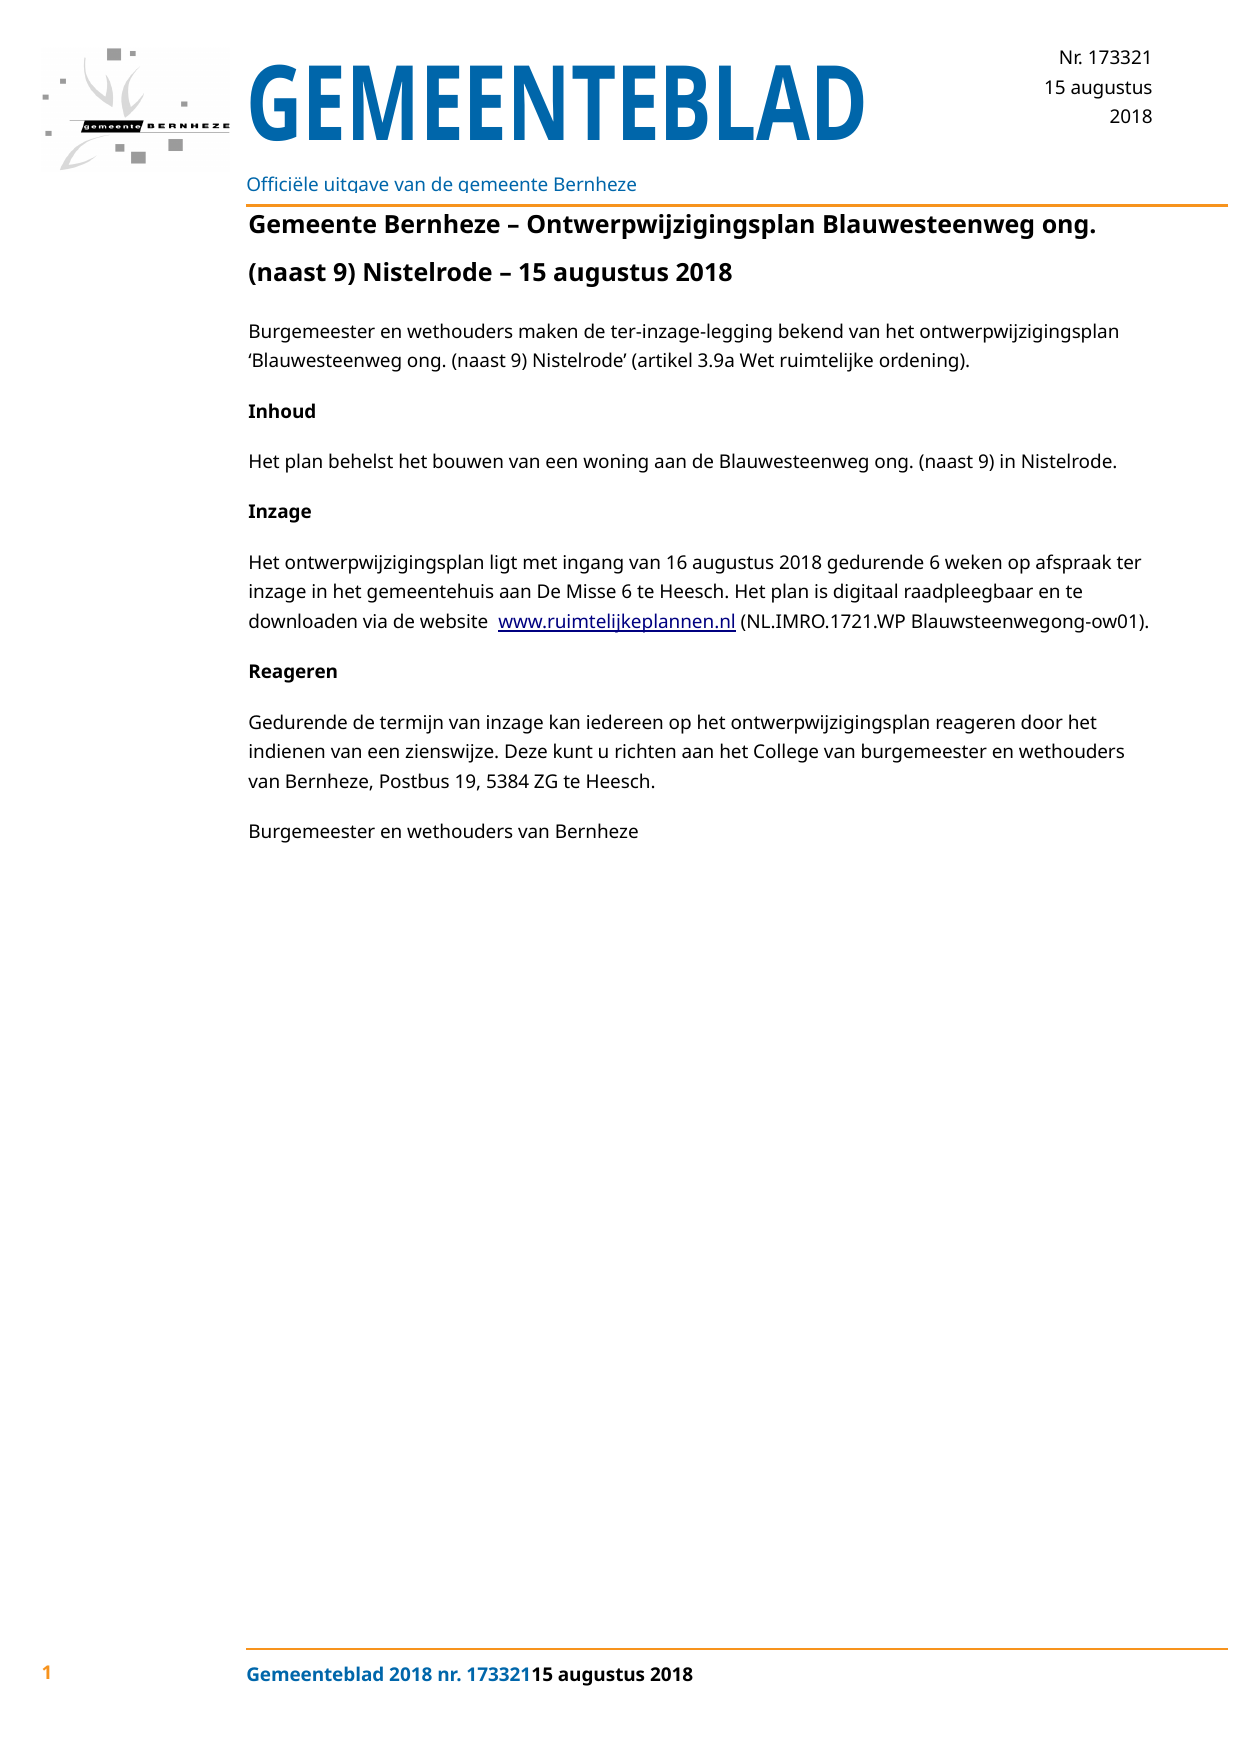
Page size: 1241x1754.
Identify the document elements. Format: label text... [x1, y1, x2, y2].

text Het plan behelst het bouwen van een woning aan de Blauwesteenweg ong. (naast 9) in Nistelrode. [248, 448, 1152, 474]
text Burgemeester en wethouders van Bernheze [248, 819, 1152, 844]
text Het ontwerpwijzigingsplan ligt met ingang van 16 augustus 2018 gedurende 6 weken op afspraak ter inzage in het gemeentehuis aan De Misse 6 te Heesch. Het plan is digitaal raadpleegbaar en te downloaden via de website www.ruimtelijkeplannen.nl (NL.IMRO.1721.WP Blauwsteenwegong-ow01). [248, 549, 1152, 634]
text Gedurende de termijn van inzage kan iedereen op het ontwerpwijzigingsplan reageren door het indienen van een zienswijze. Deze kunt u richten aan het College van burgemeester en wethouders van Bernheze, Postbus 19, 5384 ZG te Heesch. [248, 709, 1152, 794]
text Inhoud [248, 398, 1152, 424]
picture [41, 47, 231, 172]
text Reageren [248, 659, 1152, 684]
text Burgemeester en wethouders maken de ter-inzage-legging bekend van het ontwerpwijzigingsplan ‘Blauwesteenweg ong. (naast 9) Nistelrode’ (artikel 3.9a Wet ruimtelijke ordening). [248, 318, 1152, 373]
text Gemeente Bernheze – Ontwerpwijzigingsplan Blauwesteenweg ong. (naast 9) Nistelrode – 15 augustus 2018 [248, 207, 1152, 288]
text Inzage [248, 499, 1152, 524]
